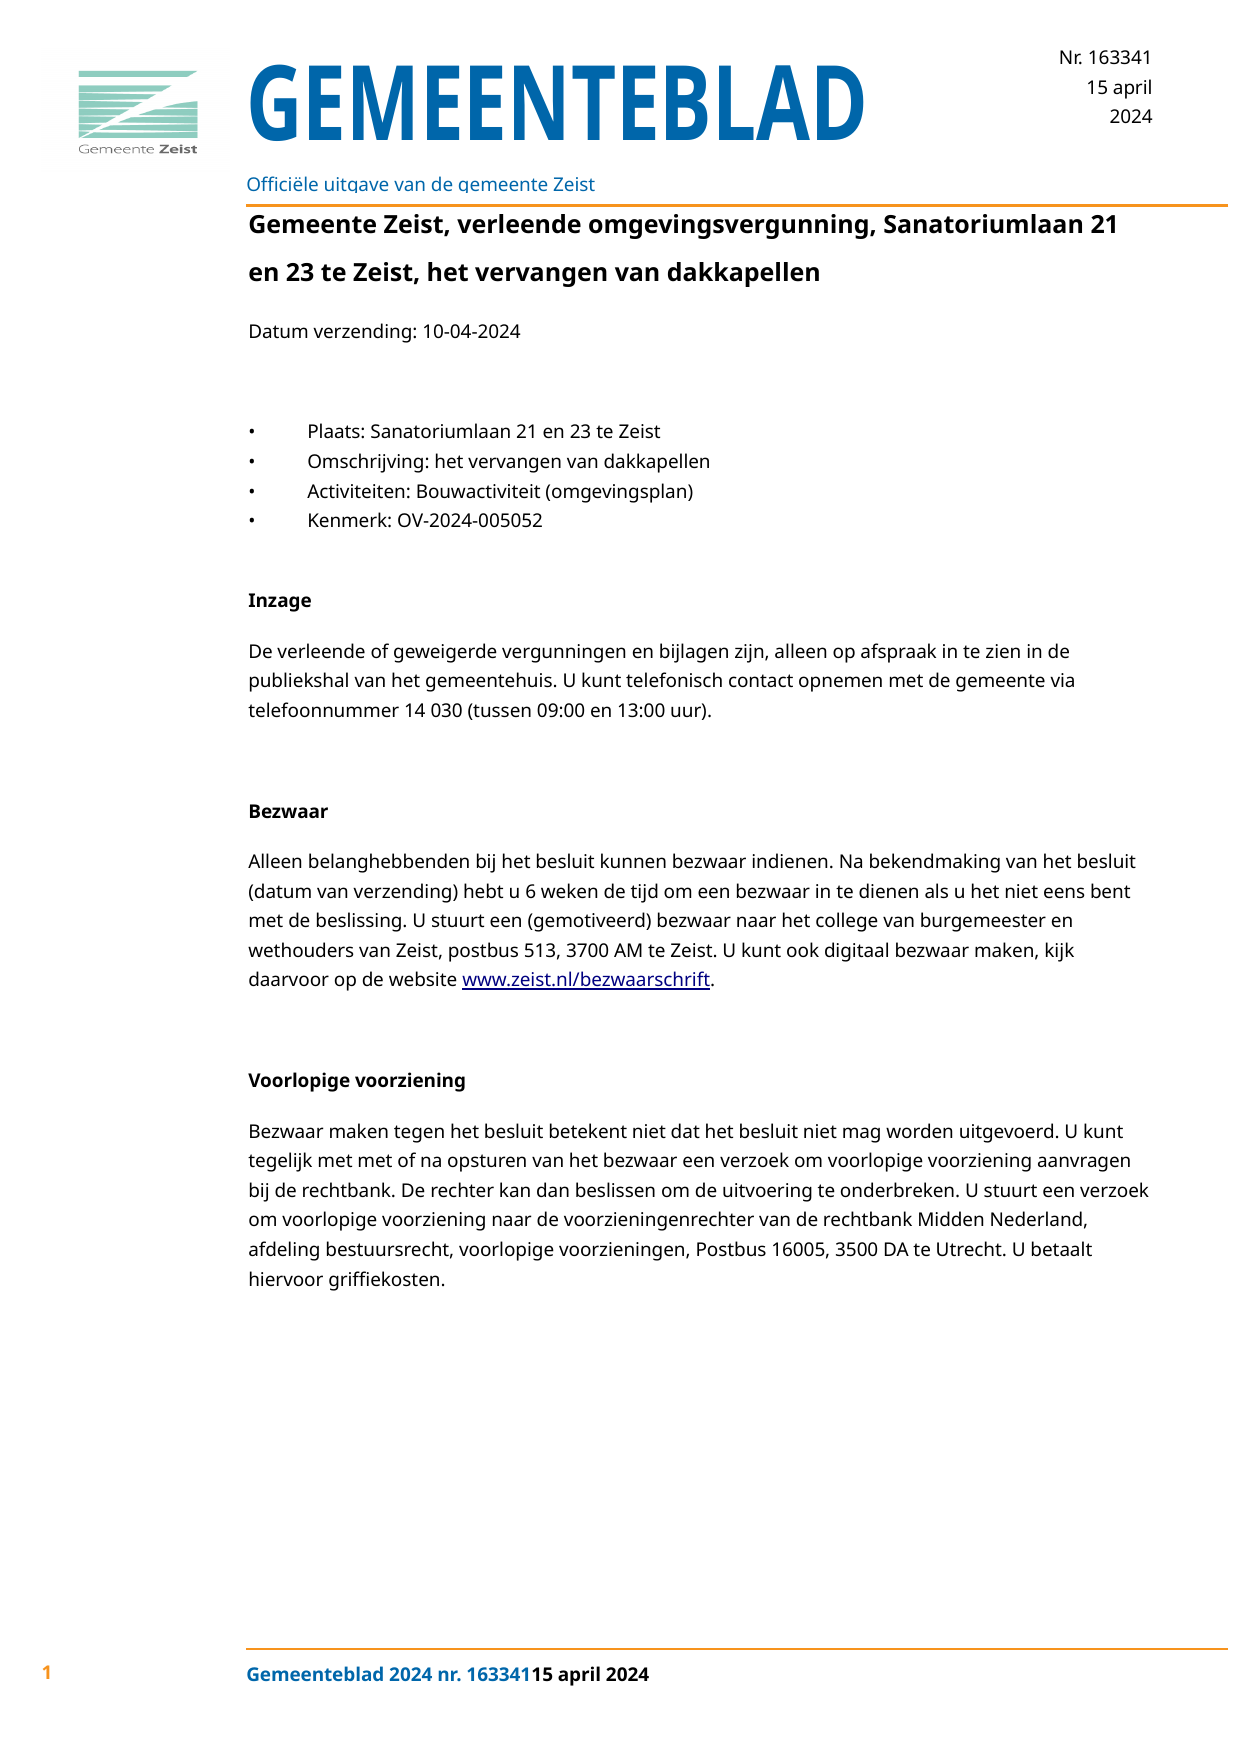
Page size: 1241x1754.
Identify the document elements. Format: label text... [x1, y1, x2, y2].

list Kenmerk: OV-2024-005052 [248, 507, 1152, 533]
text Inzage [248, 587, 1152, 613]
list Activiteiten: Bouwactiviteit (omgevingsplan) [248, 478, 1152, 504]
text Bezwaar [248, 798, 1152, 824]
text Datum verzending: 10-04-2024 [248, 318, 1152, 344]
text De verleende of geweigerde vergunningen en bijlagen zijn, alleen op afspraak in te zien in de publiekshal van het gemeentehuis. U kunt telefonisch contact opnemen met de gemeente via telefoonnummer 14 030 (tussen 09:00 en 13:00 uur). [248, 638, 1152, 723]
text Bezwaar maken tegen het besluit betekent niet dat het besluit niet mag worden uitgevoerd. U kunt tegelijk met met of na opsturen van het bezwaar een verzoek om voorlopige voorziening aanvragen bij de rechtbank. De rechter kan dan beslissen om de uitvoering te onderbreken. U stuurt een verzoek om voorlopige voorziening naar de voorzieningenrechter van de rechtbank Midden Nederland, afdeling bestuursrecht, voorlopige voorzieningen, Postbus 16005, 3500 DA te Utrecht. U betaalt hiervoor griffiekosten. [248, 1118, 1152, 1292]
list Plaats: Sanatoriumlaan 21 en 23 te Zeist [248, 419, 1152, 444]
text Alleen belanghebbenden bij het besluit kunnen bezwaar indienen. Na bekendmaking van het besluit (datum van verzending) hebt u 6 weken de tijd om een bezwaar in te dienen als u het niet eens bent met de beslissing. U stuurt een (gemotiveerd) bezwaar naar het college van burgemeester en wethouders van Zeist, postbus 513, 3700 AM te Zeist. U kunt ook digitaal bezwaar maken, kijk daarvoor op de website www.zeist.nl/bezwaarschrift. [248, 848, 1152, 992]
list Omschrijving: het vervangen van dakkapellen [248, 448, 1152, 474]
picture [41, 47, 231, 172]
text Voorlopige voorziening [248, 1067, 1152, 1093]
text Gemeente Zeist, verleende omgevingsvergunning, Sanatoriumlaan 21 en 23 te Zeist, het vervangen van dakkapellen [248, 207, 1152, 288]
